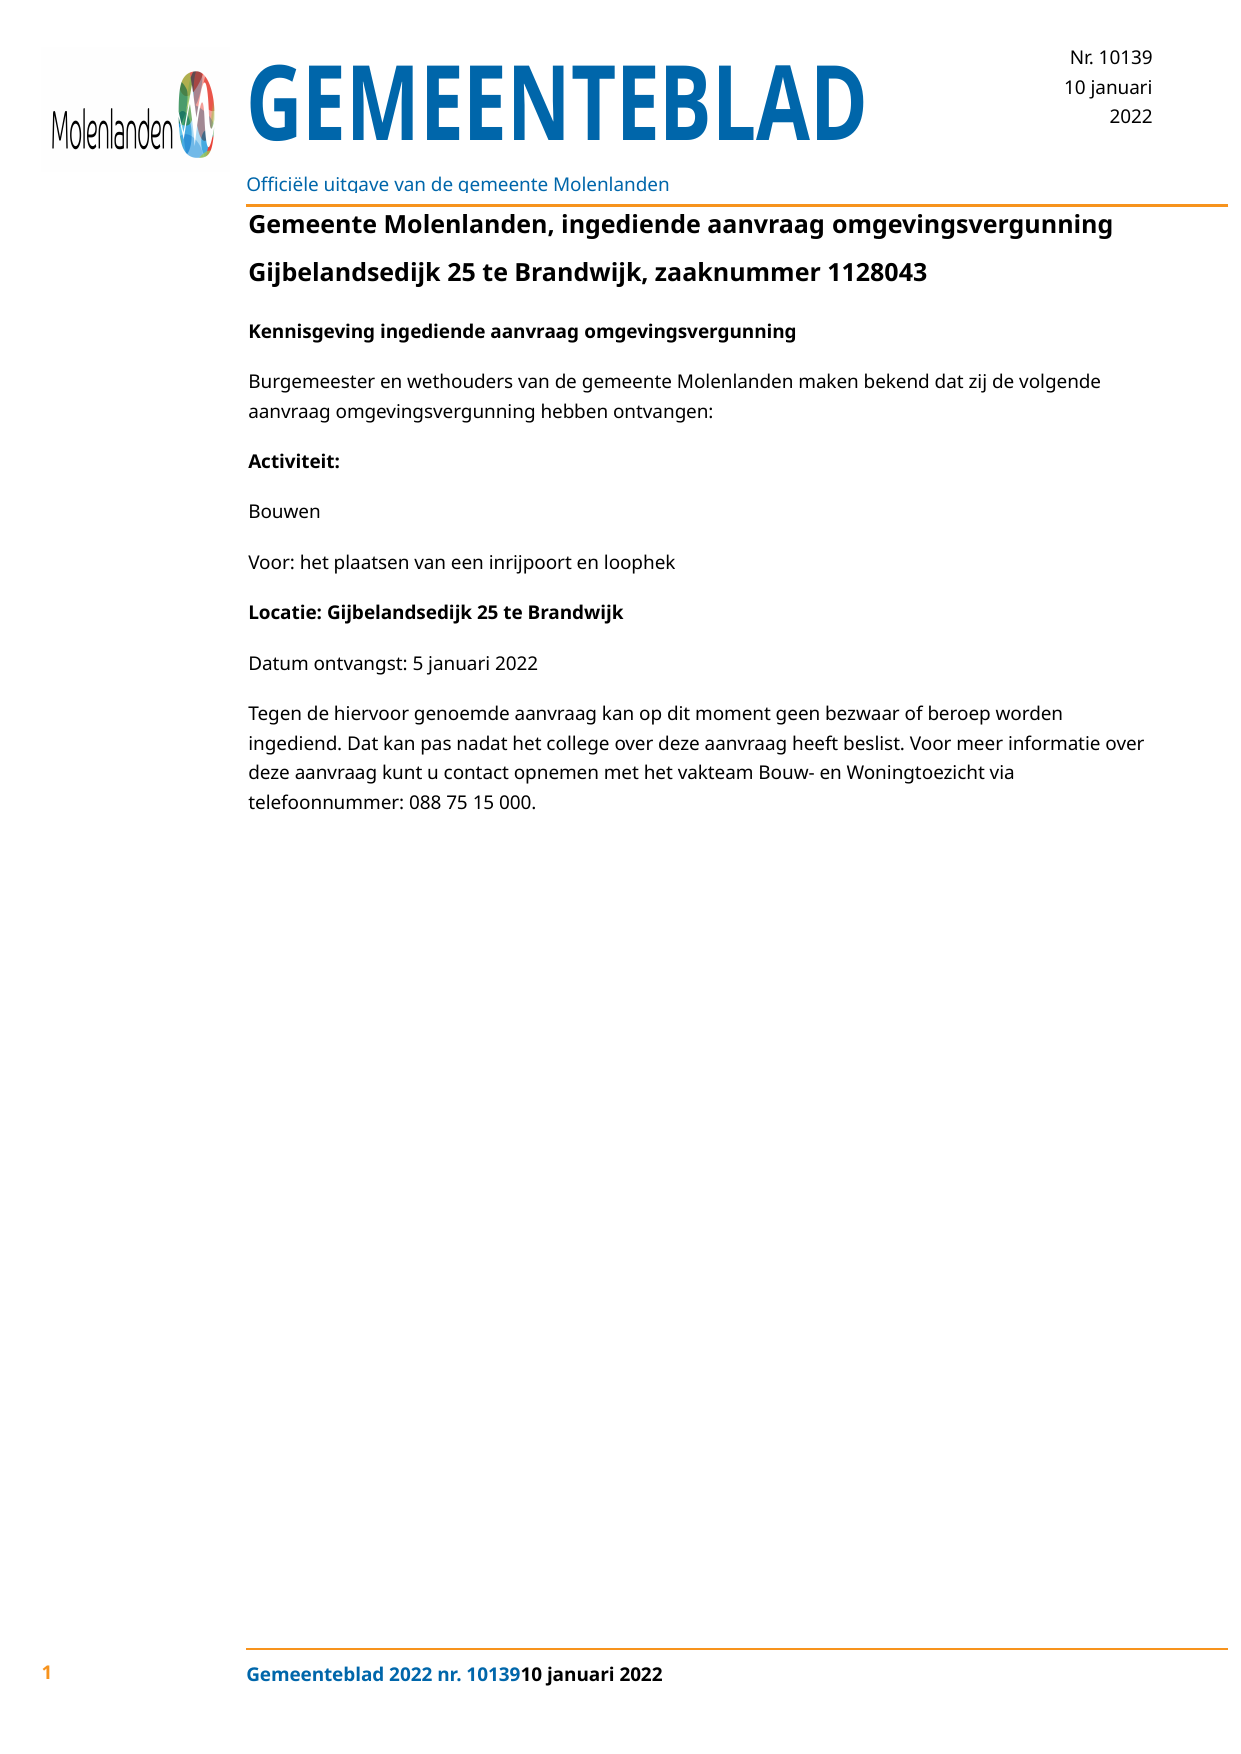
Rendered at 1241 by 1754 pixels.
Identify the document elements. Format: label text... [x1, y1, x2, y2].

text Burgemeester en wethouders van de gemeente Molenlanden maken bekend dat zij de volgende aanvraag omgevingsvergunning hebben ontvangen: [248, 368, 1152, 424]
text Locatie: Gijbelandsedijk 25 te Brandwijk [248, 599, 1152, 625]
text Datum ontvangst: 5 januari 2022 [248, 650, 1152, 676]
text Activiteit: [248, 448, 1152, 474]
picture [41, 47, 231, 172]
text Voor: het plaatsen van een inrijpoort en loophek [248, 549, 1152, 575]
text Gemeente Molenlanden, ingediende aanvraag omgevingsvergunning Gijbelandsedijk 25 te Brandwijk, zaaknummer 1128043 [248, 207, 1152, 288]
text Kennisgeving ingediende aanvraag omgevingsvergunning [248, 318, 1152, 344]
text Tegen de hiervoor genoemde aanvraag kan op dit moment geen bezwaar of beroep worden ingediend. Dat kan pas nadat het college over deze aanvraag heeft beslist. Voor meer informatie over deze aanvraag kunt u contact opnemen met het vakteam Bouw- en Woningtoezicht via telefoonnummer: 088 75 15 000. [248, 700, 1152, 815]
text Bouwen [248, 499, 1152, 524]
